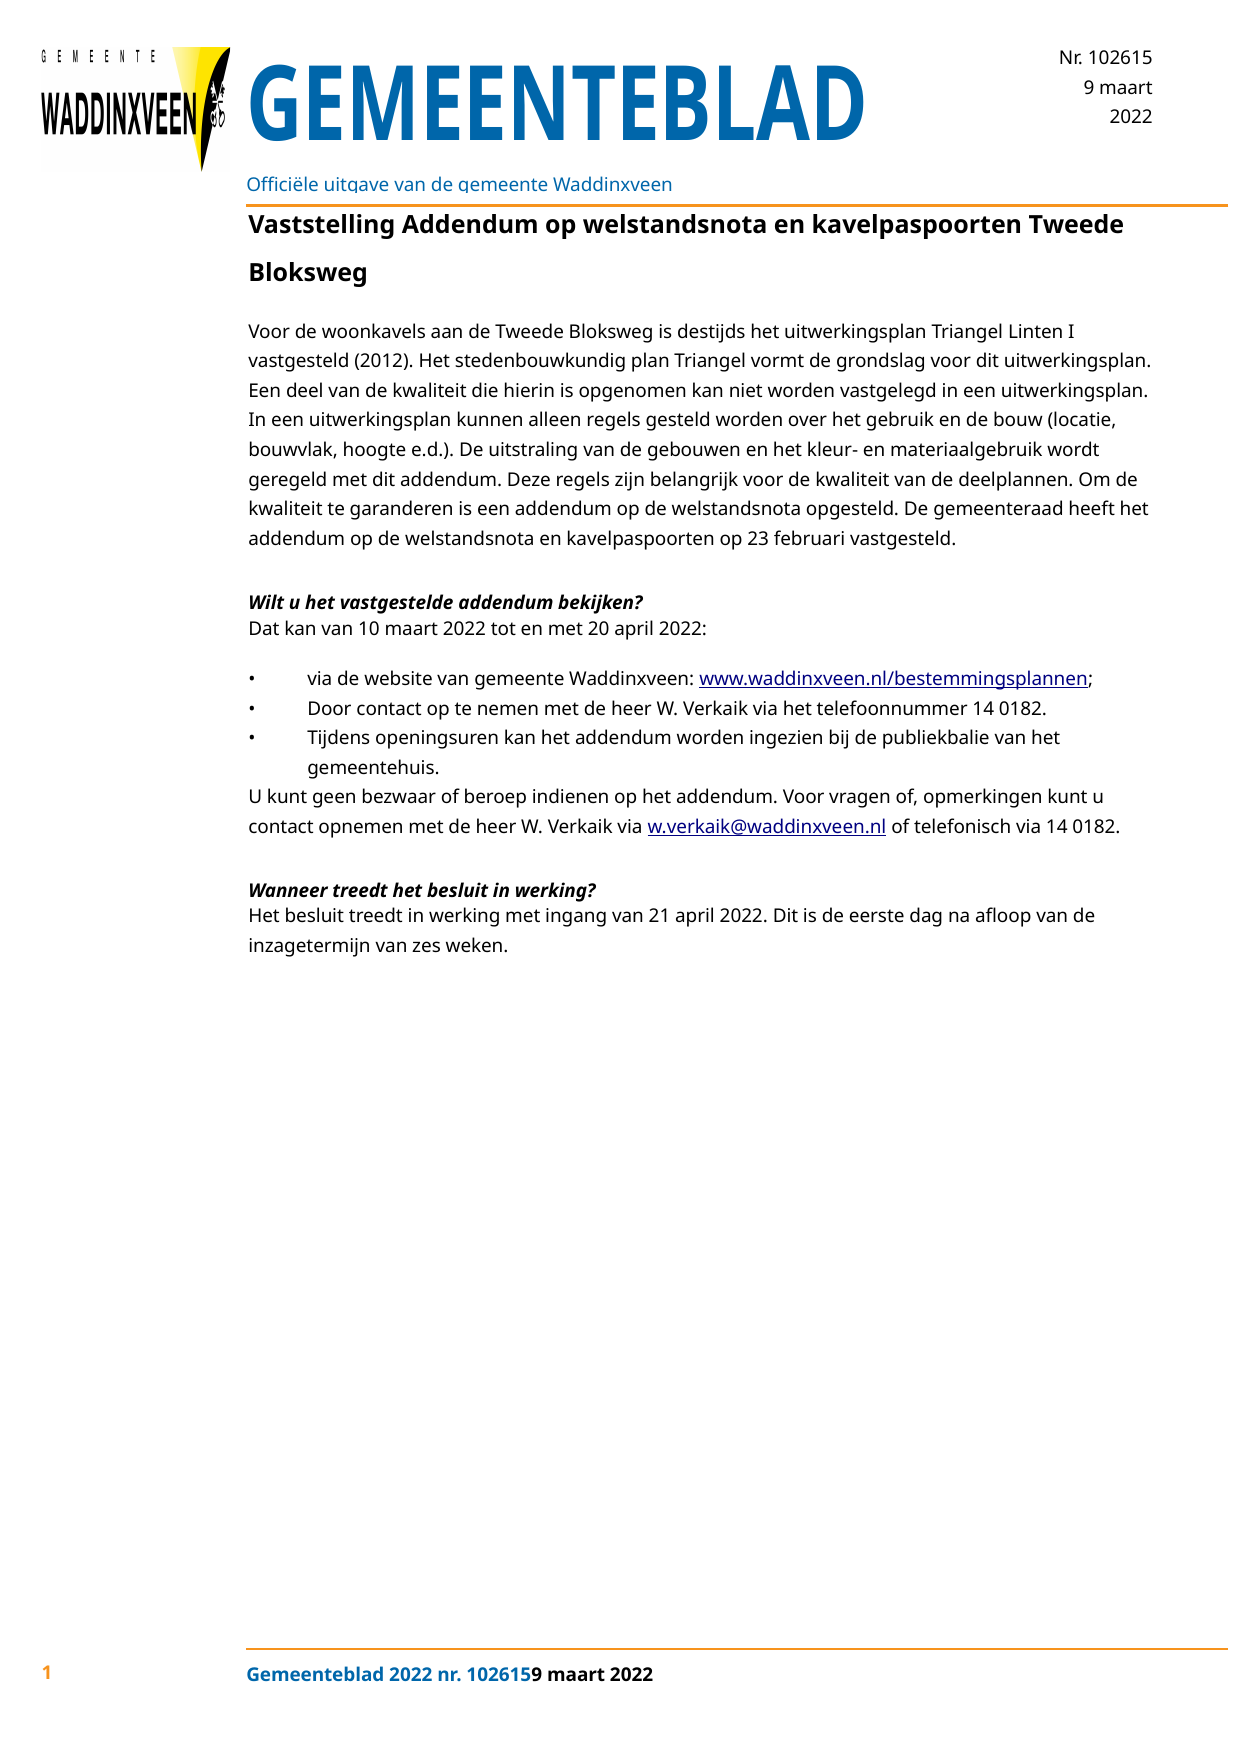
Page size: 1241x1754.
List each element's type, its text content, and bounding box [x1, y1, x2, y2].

list Door contact op te nemen met de heer W. Verkaik via het telefoonnummer 14 0182. [248, 695, 1152, 720]
picture [41, 47, 231, 172]
text Wanneer treedt het besluit in werking? [248, 877, 1152, 903]
list Tijdens openingsuren kan het addendum worden ingezien bij de publiekbalie van het gemeentehuis. [248, 724, 1152, 779]
text Voor de woonkavels aan de Tweede Bloksweg is destijds het uitwerkingsplan Triangel Linten I vastgesteld (2012). Het stedenbouwkundig plan Triangel vormt de grondslag voor dit uitwerkingsplan. Een deel van de kwaliteit die hierin is opgenomen kan niet worden vastgelegd in een uitwerkingsplan. In een uitwerkingsplan kunnen alleen regels gesteld worden over het gebruik en de bouw (locatie, bouwvlak, hoogte e.d.). De uitstraling van de gebouwen en het kleur- en materiaalgebruik wordt geregeld met dit addendum. Deze regels zijn belangrijk voor de kwaliteit van de deelplannen. Om de kwaliteit te garanderen is een addendum op de welstandsnota opgesteld. De gemeenteraad heeft het addendum op de welstandsnota en kavelpaspoorten op 23 februari vastgesteld. [248, 318, 1152, 551]
text Wilt u het vastgestelde addendum bekijken? [248, 589, 1152, 615]
text Vaststelling Addendum op welstandsnota en kavelpaspoorten Tweede Bloksweg [248, 207, 1152, 288]
text U kunt geen bezwaar of beroep indienen op het addendum. Voor vragen of, opmerkingen kunt u contact opnemen met de heer W. Verkaik via w.verkaik@waddinxveen.nl of telefonisch via 14 0182. [248, 783, 1152, 839]
text Dat kan van 10 maart 2022 tot en met 20 april 2022: [248, 615, 1152, 640]
list via de website van gemeente Waddinxveen: www.waddinxveen.nl/bestemmingsplannen; [248, 665, 1152, 691]
text Het besluit treedt in werking met ingang van 21 april 2022. Dit is de eerste dag na afloop van de inzagetermijn van zes weken. [248, 903, 1152, 958]
